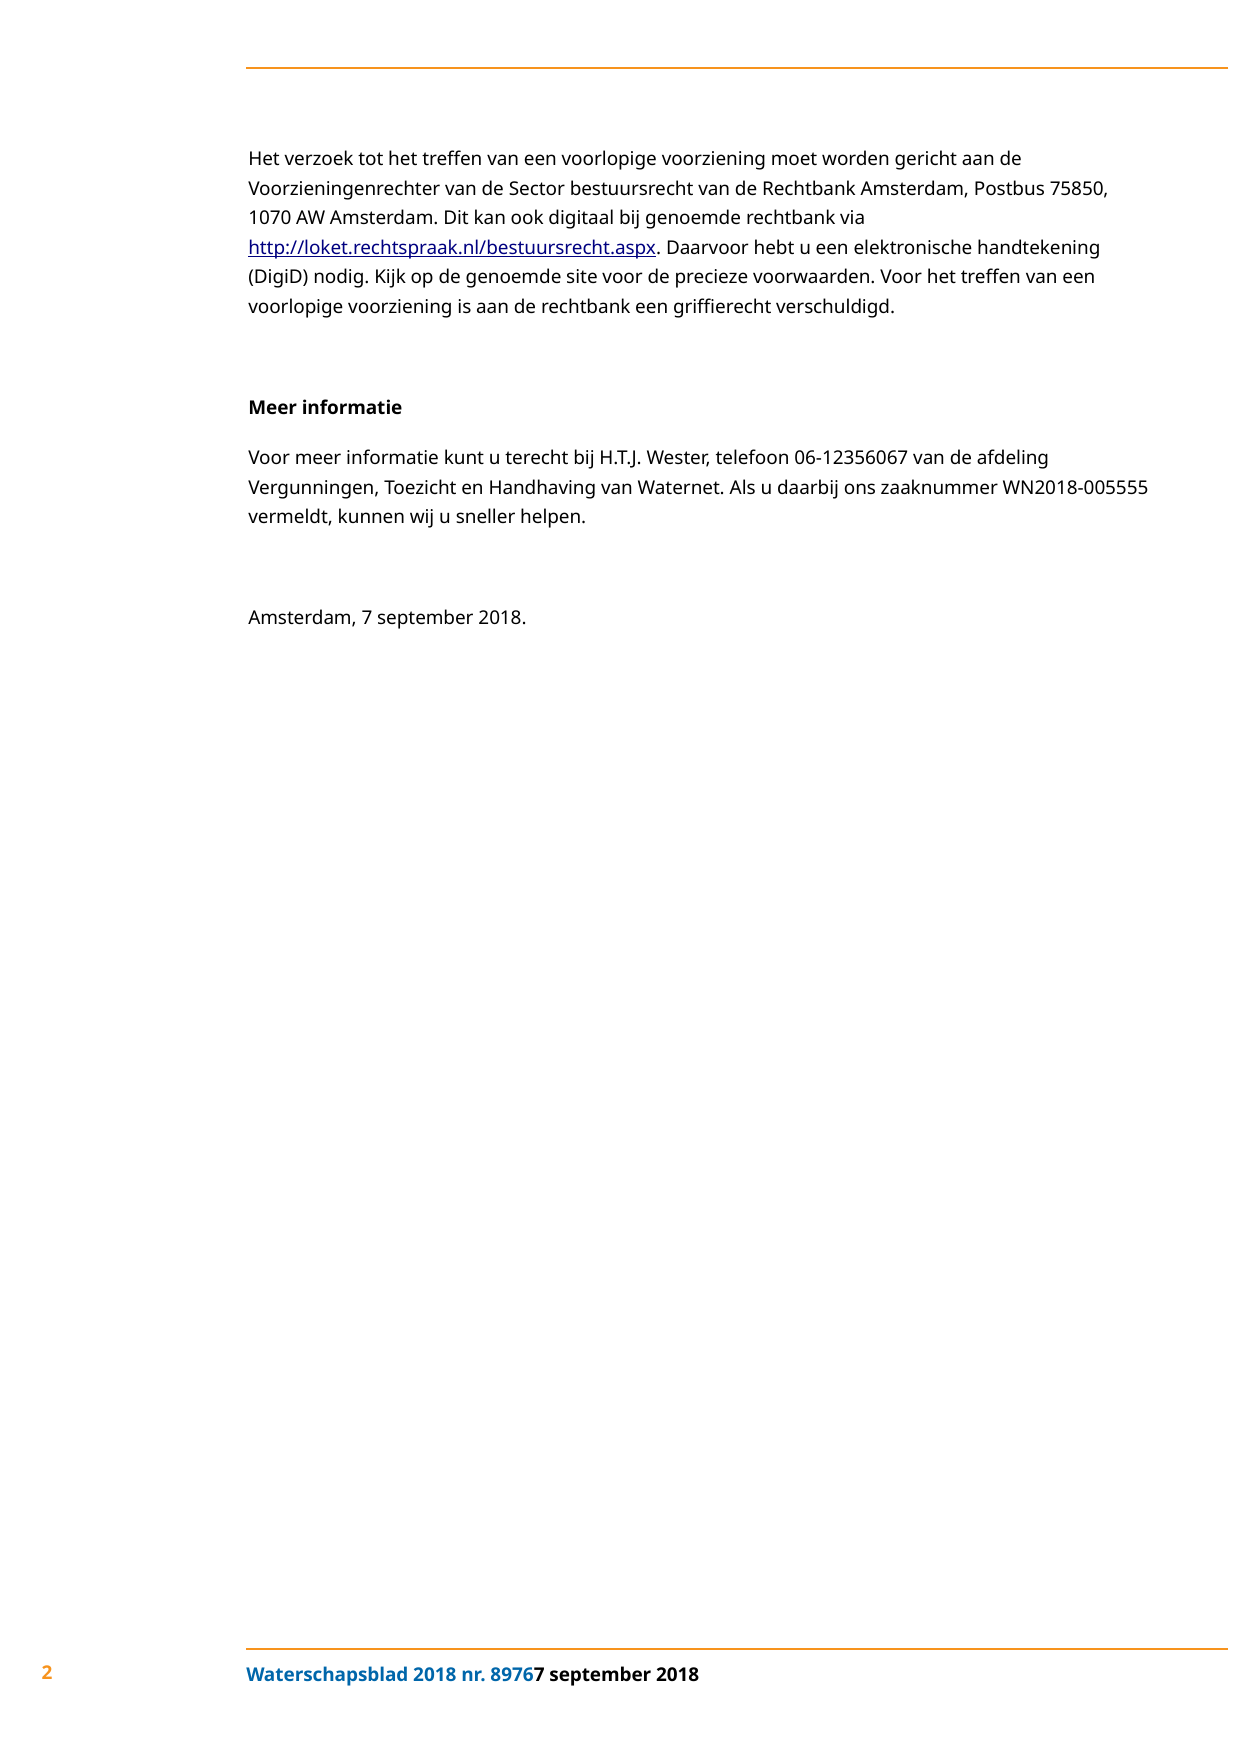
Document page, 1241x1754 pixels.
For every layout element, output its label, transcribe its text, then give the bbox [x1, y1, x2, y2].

text Voor meer informatie kunt u terecht bij H.T.J. Wester, telefoon 06-12356067 van de afdeling Vergunningen, Toezicht en Handhaving van Waternet. Als u daarbij ons zaaknummer WN2018-005555 vermeldt, kunnen wij u sneller helpen. [248, 444, 1152, 529]
text Amsterdam, 7 september 2018. [248, 604, 1152, 630]
picture [41, 47, 231, 172]
text Meer informatie [248, 394, 1152, 420]
text Het verzoek tot het treffen van een voorlopige voorziening moet worden gericht aan de Voorzieningenrechter van de Sector bestuursrecht van de Rechtbank Amsterdam, Postbus 75850, 1070 AW Amsterdam. Dit kan ook digitaal bij genoemde rechtbank via http://loket.rechtspraak.nl/bestuursrecht.aspx. Daarvoor hebt u een elektronische handtekening (DigiD) nodig. Kijk op de genoemde site voor de precieze voorwaarden. Voor het treffen van een voorlopige voorziening is aan de rechtbank een griffierecht verschuldigd. [248, 145, 1152, 319]
